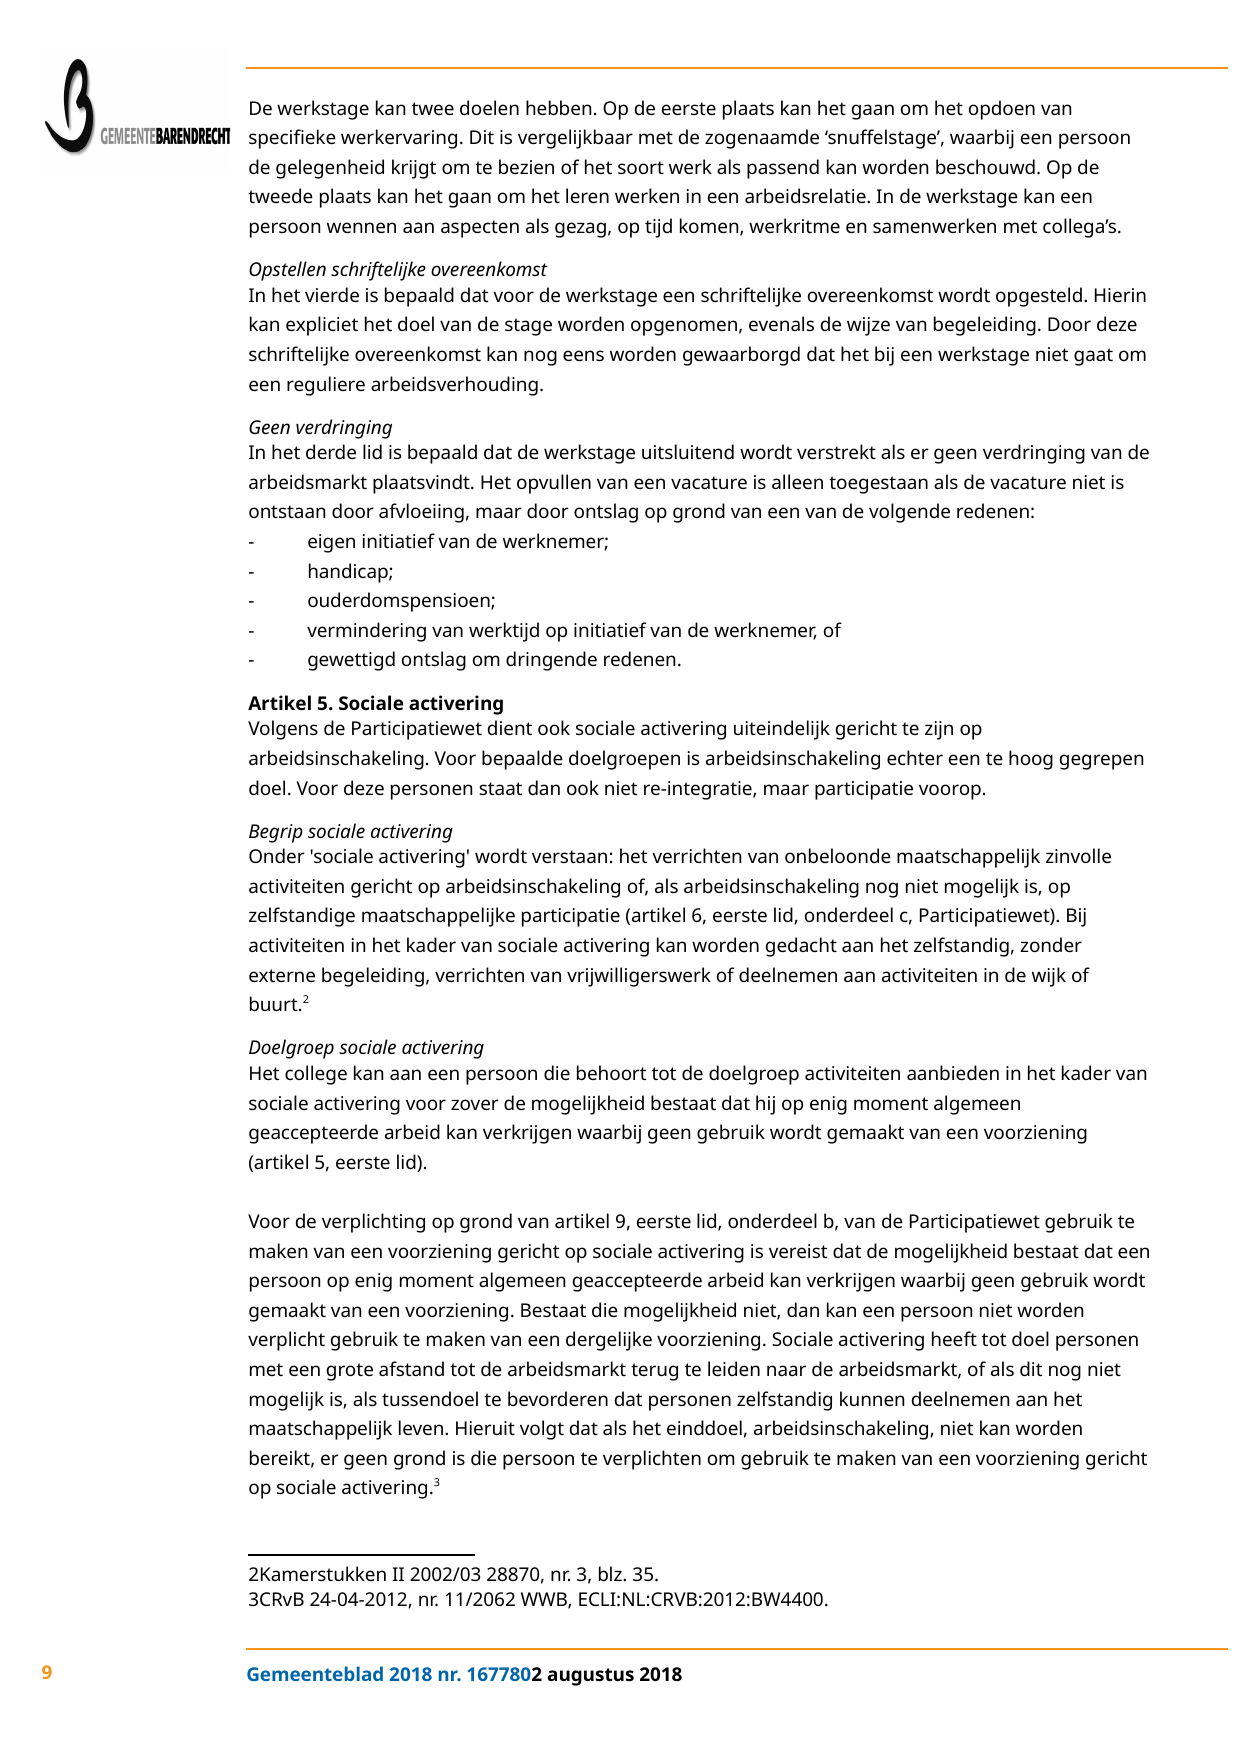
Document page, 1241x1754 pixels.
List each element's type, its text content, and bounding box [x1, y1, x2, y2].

picture [41, 47, 231, 172]
text De werkstage kan twee doelen hebben. Op de eerste plaats kan het gaan om het opdoen van specifieke werkervaring. Dit is vergelijkbaar met de zogenaamde ‘snuffelstage’, waarbij een persoon de gelegenheid krijgt om te bezien of het soort werk als passend kan worden beschouwd. Op de tweede plaats kan het gaan om het leren werken in een arbeidsrelatie. In de werkstage kan een persoon wennen aan aspecten als gezag, op tijd komen, werkritme en samenwerken met collega’s. [248, 95, 1152, 239]
text Geen verdringing [248, 414, 1152, 439]
text In het derde lid is bepaald dat de werkstage uitsluitend wordt verstrekt als er geen verdringing van de arbeidsmarkt plaatsvindt. Het opvullen van een vacature is alleen toegestaan als de vacature niet is ontstaan door afvloeiing, maar door ontslag op grond van een van de volgende redenen: [248, 439, 1152, 524]
list eigen initiatief van de werknemer; [248, 528, 1152, 554]
list gewettigd ontslag om dringende redenen. [248, 647, 1152, 672]
text Het college kan aan een persoon die behoort tot de doelgroep activiteiten aanbieden in het kader van sociale activering voor zover de mogelijkheid bestaat dat hij op enig moment algemeen geaccepteerde arbeid kan verkrijgen waarbij geen gebruik wordt gemaakt van een voorziening (artikel 5, eerste lid). [248, 1060, 1152, 1175]
list handicap; [248, 558, 1152, 584]
text CRvB 24-04-2012, nr. 11/2062 WWB, ECLI:NL:CRVB:2012:BW4400. [248, 1586, 1152, 1612]
text In het vierde is bepaald dat voor de werkstage een schriftelijke overeenkomst wordt opgesteld. Hierin kan expliciet het doel van de stage worden opgenomen, evenals de wijze van begeleiding. Door deze schriftelijke overeenkomst kan nog eens worden gewaarborgd dat het bij een werkstage niet gaat om een reguliere arbeidsverhouding. [248, 282, 1152, 396]
text Volgens de Participatiewet dient ook sociale activering uiteindelijk gericht te zijn op arbeidsinschakeling. Voor bepaalde doelgroepen is arbeidsinschakeling echter een te hoog gegrepen doel. Voor deze personen staat dan ook niet re-integratie, maar participatie voorop. [248, 716, 1152, 800]
text Begrip sociale activering [248, 818, 1152, 843]
list vermindering van werktijd op initiatief van de werknemer, of [248, 617, 1152, 643]
text Voor de verplichting op grond van artikel 9, eerste lid, onderdeel b, van de Participatiewet gebruik te maken van een voorziening gericht op sociale activering is vereist dat de mogelijkheid bestaat dat een persoon op enig moment algemeen geaccepteerde arbeid kan verkrijgen waarbij geen gebruik wordt gemaakt van een voorziening. Bestaat die mogelijkheid niet, dan kan een persoon niet worden verplicht gebruik te maken van een dergelijke voorziening. Sociale activering heeft tot doel personen met een grote afstand tot de arbeidsmarkt terug te leiden naar de arbeidsmarkt, of als dit nog niet mogelijk is, als tussendoel te bevorderen dat personen zelfstandig kunnen deelnemen aan het maatschappelijk leven. Hieruit volgt dat als het einddoel, arbeidsinschakeling, niet kan worden bereikt, er geen grond is die persoon te verplichten om gebruik te maken van een voorziening gericht op sociale activering. [248, 1208, 1152, 1500]
text Doelgroep sociale activering [248, 1034, 1152, 1060]
text Kamerstukken II 2002/03 28870, nr. 3, blz. 35. [248, 1561, 1152, 1586]
list ouderdomspensioen; [248, 587, 1152, 613]
text Artikel 5. Sociale activering [248, 690, 1152, 716]
text Onder 'sociale activering' wordt verstaan: het verrichten van onbeloonde maatschappelijk zinvolle activiteiten gericht op arbeidsinschakeling of, als arbeidsinschakeling nog niet mogelijk is, op zelfstandige maatschappelijke participatie (artikel 6, eerste lid, onderdeel c, Participatiewet). Bij activiteiten in het kader van sociale activering kan worden gedacht aan het zelfstandig, zonder externe begeleiding, verrichten van vrijwilligerswerk of deelnemen aan activiteiten in de wijk of buurt. [248, 843, 1152, 1017]
text Opstellen schriftelijke overeenkomst [248, 256, 1152, 282]
